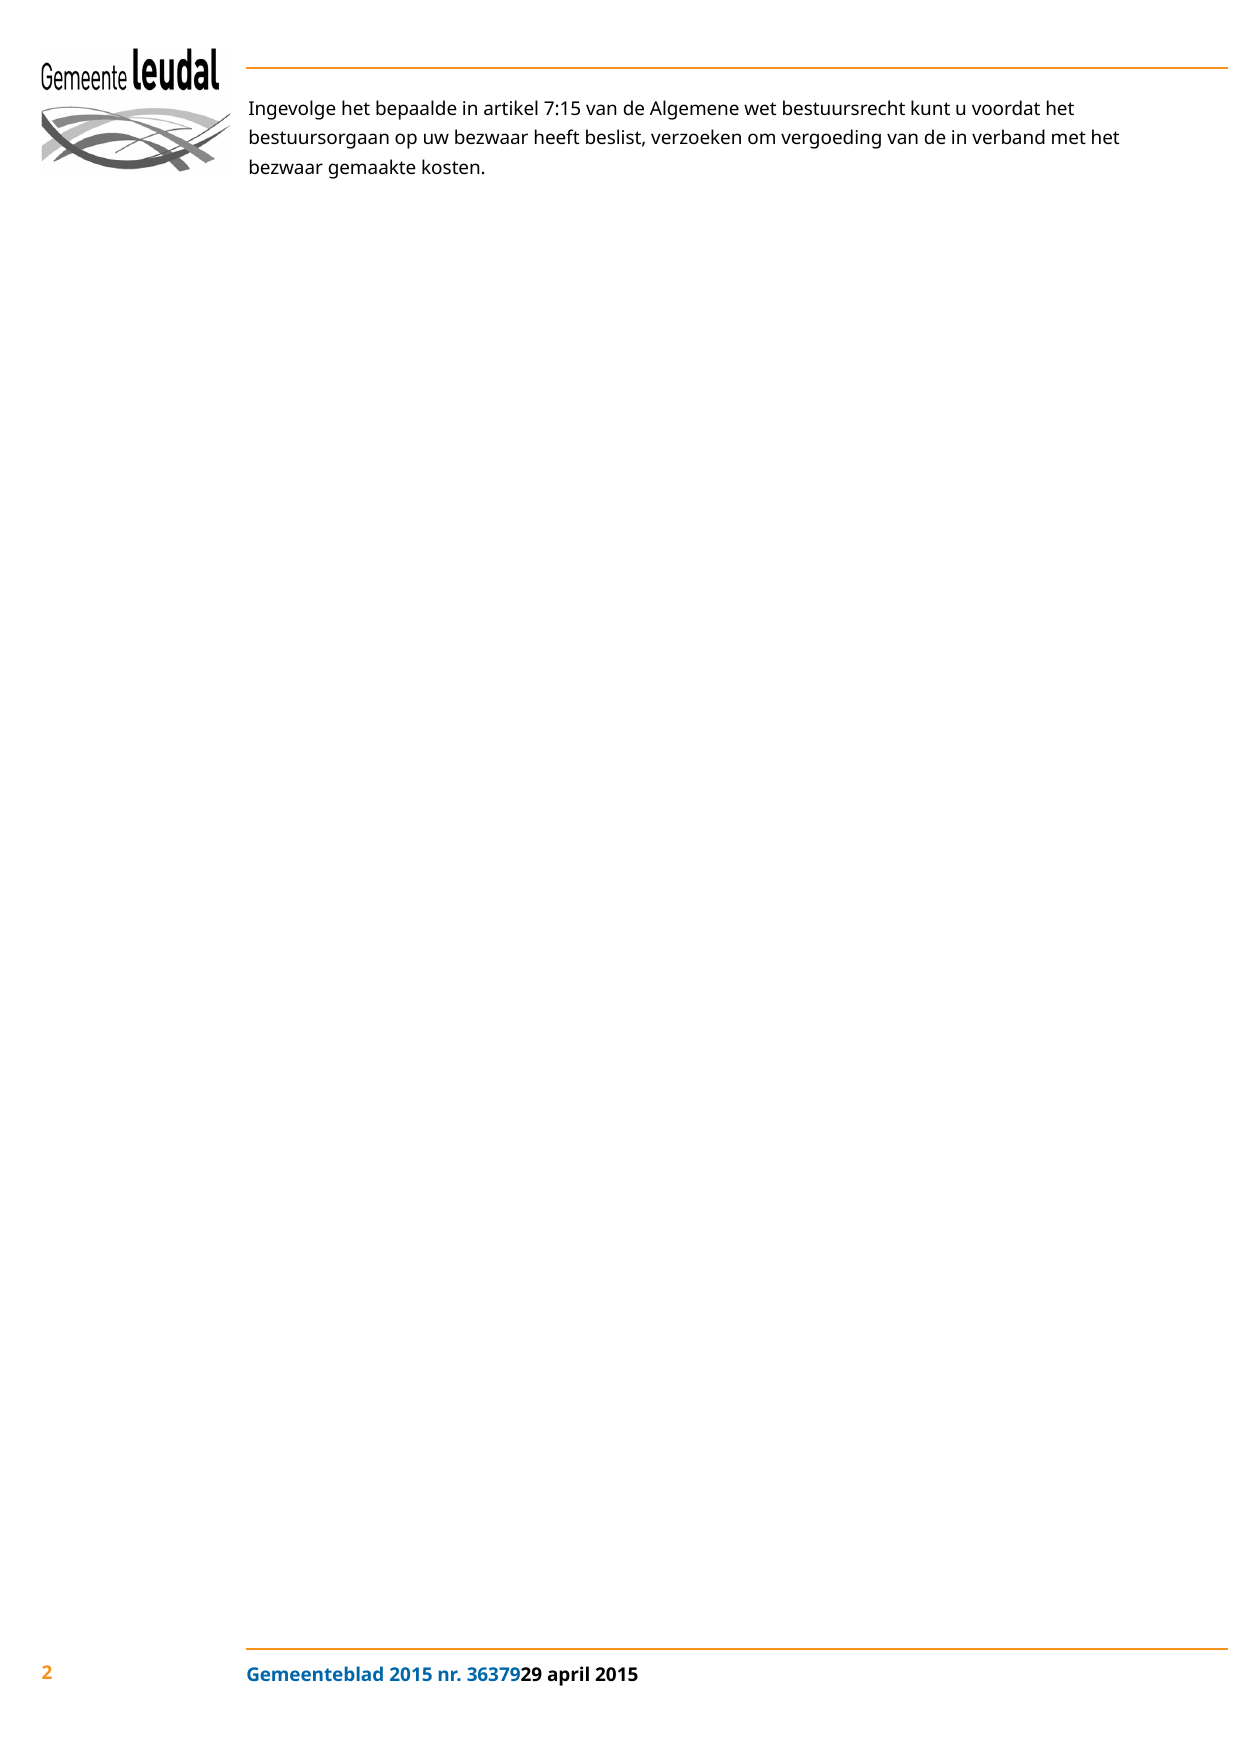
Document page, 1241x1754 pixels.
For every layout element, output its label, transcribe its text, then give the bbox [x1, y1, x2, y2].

text Ingevolge het bepaalde in artikel 7:15 van de Algemene wet bestuursrecht kunt u voordat het bestuursorgaan op uw bezwaar heeft beslist, verzoeken om vergoeding van de in verband met het bezwaar gemaakte kosten. [248, 95, 1152, 180]
picture [41, 47, 231, 172]
